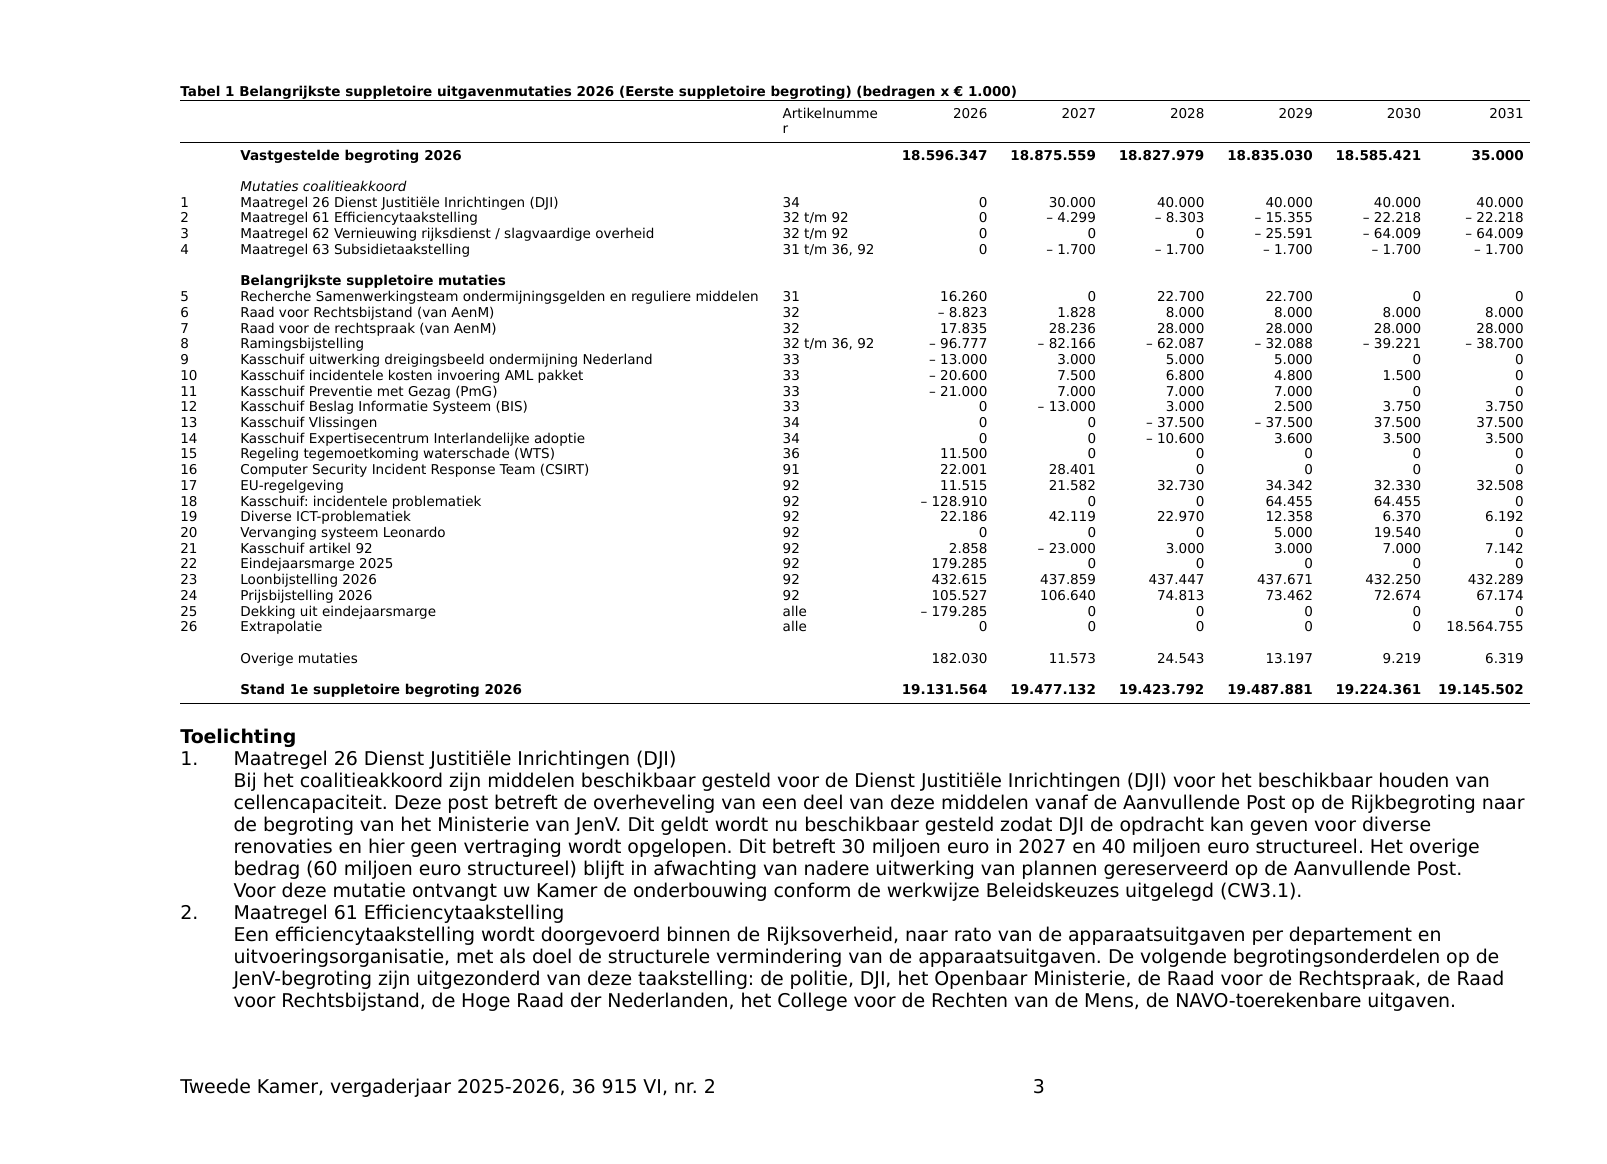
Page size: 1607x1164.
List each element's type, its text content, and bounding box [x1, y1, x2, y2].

table_cell [1210, 666, 1318, 682]
table_cell – 13.000 [993, 399, 1102, 415]
table_cell 0 [1319, 352, 1427, 368]
table_cell 7.000 [993, 383, 1102, 399]
table_cell 18.875.559 [993, 143, 1102, 163]
table_cell 0 [993, 619, 1102, 635]
table_cell 0 [993, 446, 1102, 462]
table_cell 8.000 [1102, 305, 1210, 320]
table_cell 20 [180, 525, 234, 541]
table_cell Mutaties coalitieakkoord [234, 179, 776, 194]
table_cell 34.342 [1210, 478, 1318, 493]
table_cell 73.462 [1210, 588, 1318, 603]
table_header Tabel 1 Belangrijkste suppletoire uitgavenmutaties 2026 (Eerste suppletoire begroting) (bedragen x € 1.000) [180, 84, 1529, 100]
table_cell 0 [885, 431, 993, 446]
table_cell 2030 [1319, 101, 1427, 142]
table_cell Eindejaarsmarge 2025 [234, 556, 776, 572]
table_cell 0 [1319, 556, 1427, 572]
table_cell 7.142 [1427, 541, 1529, 556]
table_cell 67.174 [1427, 588, 1529, 603]
table_cell Stand 1e suppletoire begroting 2026 [234, 682, 776, 703]
table_cell 19.423.792 [1102, 682, 1210, 703]
table_cell – 64.009 [1427, 226, 1529, 242]
table_cell 23 [180, 572, 234, 588]
table_cell – 62.087 [1102, 336, 1210, 352]
table_cell [993, 258, 1102, 273]
table_cell 92 [776, 494, 885, 509]
table_cell 0 [885, 415, 993, 431]
table_cell [1102, 258, 1210, 273]
table_cell [993, 273, 1102, 289]
table_cell Kasschuif Beslag Informatie Systeem (BIS) [234, 399, 776, 415]
table_cell – 64.009 [1319, 226, 1427, 242]
table_cell 0 [1427, 383, 1529, 399]
table_cell 3.000 [993, 352, 1102, 368]
table_cell 0 [993, 415, 1102, 431]
table_cell 10 [180, 368, 234, 383]
table_cell [1319, 163, 1427, 179]
table_cell Maatregel 26 Dienst Justitiële Inrichtingen (DJI) [234, 195, 776, 210]
table_cell Artikelnummer [776, 101, 885, 142]
table_cell [1427, 635, 1529, 651]
table_cell 22 [180, 556, 234, 572]
table_cell 19 [180, 509, 234, 525]
table_cell 16 [180, 462, 234, 478]
table_cell 6.800 [1102, 368, 1210, 383]
table_cell [776, 651, 885, 666]
table_cell 92 [776, 478, 885, 493]
table_cell – 38.700 [1427, 336, 1529, 352]
table_cell 432.250 [1319, 572, 1427, 588]
table_cell 0 [1319, 289, 1427, 305]
table_cell 0 [1319, 462, 1427, 478]
table_cell – 179.285 [885, 604, 993, 619]
table_cell 0 [1319, 604, 1427, 619]
table_cell 0 [1427, 556, 1529, 572]
table_cell 12.358 [1210, 509, 1318, 525]
table_cell 40.000 [1427, 195, 1529, 210]
table_cell [1319, 635, 1427, 651]
table_cell 0 [1319, 619, 1427, 635]
table_cell [180, 651, 234, 666]
table_cell [885, 163, 993, 179]
text Bij het coalitieakkoord zijn middelen beschikbaar gesteld voor de Dienst Justitiële Inrichtingen (DJI) voor het beschikbaar houden van cellencapaciteit. Deze post betreft de overheveling van een deel van deze middelen vanaf de Aanvullende Post op de Rijkbegroting naar de begroting van het Ministerie van JenV. Dit geldt wordt nu beschikbaar gesteld zodat DJI de opdracht kan geven voor diverse renovaties en hier geen vertraging wordt opgelopen. Dit betreft 30 miljoen euro in 2027 en 40 miljoen euro structureel. Het overige bedrag (60 miljoen euro structureel) blijft in afwachting van nadere uitwerking van plannen gereserveerd op de Aanvullende Post. [233, 770, 1529, 880]
table_cell 2026 [885, 101, 993, 142]
table_cell 22.001 [885, 462, 993, 478]
table_cell 13 [180, 415, 234, 431]
table_cell 18 [180, 494, 234, 509]
table_cell 24.543 [1102, 651, 1210, 666]
table_cell 437.671 [1210, 572, 1318, 588]
table_cell – 1.700 [1319, 242, 1427, 257]
table_cell 2027 [993, 101, 1102, 142]
table_cell [776, 635, 885, 651]
table_cell 19.131.564 [885, 682, 993, 703]
table_cell 18.827.979 [1102, 143, 1210, 163]
table_cell – 15.355 [1210, 210, 1318, 226]
text Voor deze mutatie ontvangt uw Kamer de onderbouwing conform de werkwijze Beleidskeuzes uitgelegd (CW3.1). [233, 880, 1529, 902]
table_cell Belangrijkste suppletoire mutaties [234, 273, 776, 289]
table_cell 1.828 [993, 305, 1102, 320]
table_cell [776, 163, 885, 179]
table_cell 432.289 [1427, 572, 1529, 588]
table_cell – 10.600 [1102, 431, 1210, 446]
table_cell Kasschuif Vlissingen [234, 415, 776, 431]
table_cell 37.500 [1319, 415, 1427, 431]
table_cell [234, 258, 776, 273]
table_cell 19.540 [1319, 525, 1427, 541]
table_cell 92 [776, 588, 885, 603]
table_cell [885, 258, 993, 273]
table_cell 31 [776, 289, 885, 305]
table_cell alle [776, 604, 885, 619]
table_cell [885, 179, 993, 194]
table_cell 92 [776, 556, 885, 572]
table_cell 30.000 [993, 195, 1102, 210]
table_cell Vervanging systeem Leonardo [234, 525, 776, 541]
table_cell 1 [180, 195, 234, 210]
table_cell 0 [1427, 462, 1529, 478]
table_cell 11 [180, 383, 234, 399]
table_cell 0 [993, 525, 1102, 541]
table_cell [234, 101, 776, 142]
table_cell 432.615 [885, 572, 993, 588]
table_cell 91 [776, 462, 885, 478]
table_cell – 22.218 [1427, 210, 1529, 226]
table_cell [1210, 179, 1318, 194]
table_cell 3.600 [1210, 431, 1318, 446]
table_cell – 22.218 [1319, 210, 1427, 226]
table_cell 32.330 [1319, 478, 1427, 493]
table_cell alle [776, 619, 885, 635]
table_cell 24 [180, 588, 234, 603]
table_cell 22.700 [1210, 289, 1318, 305]
table_cell 8.000 [1210, 305, 1318, 320]
table_cell 28.000 [1319, 320, 1427, 336]
table_cell – 32.088 [1210, 336, 1318, 352]
table_cell – 1.700 [993, 242, 1102, 257]
table_cell 0 [1210, 604, 1318, 619]
table_cell [993, 163, 1102, 179]
table_cell 13.197 [1210, 651, 1318, 666]
table_cell – 20.600 [885, 368, 993, 383]
table_cell 2028 [1102, 101, 1210, 142]
table_cell 0 [1427, 525, 1529, 541]
table_cell – 1.700 [1102, 242, 1210, 257]
table_cell 16.260 [885, 289, 993, 305]
table_cell [1102, 273, 1210, 289]
table_cell [234, 666, 776, 682]
table_cell [885, 273, 993, 289]
table_cell 1.500 [1319, 368, 1427, 383]
table_cell 32 t/m 92 [776, 226, 885, 242]
table_cell 3.500 [1319, 431, 1427, 446]
table_cell 31 t/m 36, 92 [776, 242, 885, 257]
table_cell Diverse ICT-problematiek [234, 509, 776, 525]
table_cell 34 [776, 415, 885, 431]
table_cell 22.700 [1102, 289, 1210, 305]
table_cell [885, 635, 993, 651]
table_cell 92 [776, 541, 885, 556]
table_cell 21 [180, 541, 234, 556]
table_cell [180, 163, 234, 179]
table_cell 28.000 [1102, 320, 1210, 336]
table_cell 7 [180, 320, 234, 336]
table_cell [1427, 258, 1529, 273]
table_cell 17.835 [885, 320, 993, 336]
table_cell 3.500 [1427, 431, 1529, 446]
table_cell [180, 179, 234, 194]
table_cell 2 [180, 210, 234, 226]
table_cell 7.000 [1102, 383, 1210, 399]
table_cell Kasschuif: incidentele problematiek [234, 494, 776, 509]
table_cell – 8.823 [885, 305, 993, 320]
table_cell 0 [885, 226, 993, 242]
table_cell [1210, 258, 1318, 273]
table_cell Computer Security Incident Response Team (CSIRT) [234, 462, 776, 478]
table_cell 92 [776, 525, 885, 541]
table_cell 0 [1210, 619, 1318, 635]
table_cell 28.236 [993, 320, 1102, 336]
table_cell 0 [1102, 525, 1210, 541]
table_cell [180, 258, 234, 273]
table_cell [1319, 258, 1427, 273]
table_cell – 25.591 [1210, 226, 1318, 242]
table_cell 0 [1102, 446, 1210, 462]
table_cell [1319, 273, 1427, 289]
table_cell Raad voor Rechtsbijstand (van AenM) [234, 305, 776, 320]
table_cell 28.401 [993, 462, 1102, 478]
table_cell 7.000 [1319, 541, 1427, 556]
table_cell 7.500 [993, 368, 1102, 383]
table_cell 0 [1319, 383, 1427, 399]
table_cell 0 [1102, 462, 1210, 478]
text 2. Maatregel 61 Efficiencytaakstelling [180, 902, 1529, 924]
table_cell 28.000 [1210, 320, 1318, 336]
table_cell 0 [1427, 289, 1529, 305]
table_cell – 37.500 [1102, 415, 1210, 431]
table_cell 0 [885, 619, 993, 635]
table_cell – 4.299 [993, 210, 1102, 226]
table_cell 2029 [1210, 101, 1318, 142]
table_cell [885, 666, 993, 682]
table_cell 36 [776, 446, 885, 462]
table_cell 2.500 [1210, 399, 1318, 415]
table_cell 0 [1210, 462, 1318, 478]
table_cell [776, 143, 885, 163]
table_cell [1102, 179, 1210, 194]
table_cell EU-regelgeving [234, 478, 776, 493]
table_cell 28.000 [1427, 320, 1529, 336]
table_cell Loonbijstelling 2026 [234, 572, 776, 588]
text 1. Maatregel 26 Dienst Justitiële Inrichtingen (DJI) [180, 748, 1529, 770]
table_cell 0 [1427, 446, 1529, 462]
table_cell 182.030 [885, 651, 993, 666]
table_cell 437.447 [1102, 572, 1210, 588]
table_cell 0 [1210, 556, 1318, 572]
table_cell [180, 635, 234, 651]
table_cell 34 [776, 431, 885, 446]
table_cell 179.285 [885, 556, 993, 572]
table_cell [1102, 163, 1210, 179]
table_cell [776, 258, 885, 273]
table_cell 32 [776, 320, 885, 336]
table_cell 8.000 [1319, 305, 1427, 320]
table_cell 6.319 [1427, 651, 1529, 666]
subtitle Toelichting [180, 726, 1529, 748]
table_cell 9 [180, 352, 234, 368]
table_cell 0 [1427, 352, 1529, 368]
table_cell 3.000 [1102, 541, 1210, 556]
table_cell 0 [1319, 446, 1427, 462]
table_cell 3.750 [1427, 399, 1529, 415]
table_cell 15 [180, 446, 234, 462]
table_cell 5.000 [1210, 525, 1318, 541]
table_cell 11.515 [885, 478, 993, 493]
table_cell 11.573 [993, 651, 1102, 666]
table_cell 22.970 [1102, 509, 1210, 525]
table_cell 22.186 [885, 509, 993, 525]
table_cell 12 [180, 399, 234, 415]
table_cell 3.750 [1319, 399, 1427, 415]
table_cell 0 [1102, 556, 1210, 572]
table_cell – 96.777 [885, 336, 993, 352]
table_cell 0 [993, 226, 1102, 242]
table_cell 3 [180, 226, 234, 242]
table_cell 11.500 [885, 446, 993, 462]
table_cell 18.564.755 [1427, 619, 1529, 635]
table_cell Overige mutaties [234, 651, 776, 666]
table_cell 0 [885, 210, 993, 226]
table_cell [993, 635, 1102, 651]
table_cell 0 [1427, 604, 1529, 619]
table_cell 5.000 [1102, 352, 1210, 368]
table_cell 0 [993, 289, 1102, 305]
table_cell – 13.000 [885, 352, 993, 368]
table_cell 14 [180, 431, 234, 446]
table_cell 32 [776, 305, 885, 320]
table_cell 25 [180, 604, 234, 619]
table_cell 0 [1427, 494, 1529, 509]
table_cell 7.000 [1210, 383, 1318, 399]
table_cell [1427, 273, 1529, 289]
table_cell [1427, 179, 1529, 194]
table_cell [1210, 163, 1318, 179]
table_cell [180, 143, 234, 163]
table_cell Ramingsbijstelling [234, 336, 776, 352]
table_cell 106.640 [993, 588, 1102, 603]
table_cell 6 [180, 305, 234, 320]
table_cell [234, 635, 776, 651]
table_cell 42.119 [993, 509, 1102, 525]
table_cell 4 [180, 242, 234, 257]
table_cell Raad voor de rechtspraak (van AenM) [234, 320, 776, 336]
table_cell Regeling tegemoetkoming waterschade (WTS) [234, 446, 776, 462]
table_cell Prijsbijstelling 2026 [234, 588, 776, 603]
table_cell 18.585.421 [1319, 143, 1427, 163]
table_cell 5.000 [1210, 352, 1318, 368]
table_cell Kasschuif Expertisecentrum Interlandelijke adoptie [234, 431, 776, 446]
table_cell Extrapolatie [234, 619, 776, 635]
table_cell 32.730 [1102, 478, 1210, 493]
table_cell 40.000 [1210, 195, 1318, 210]
table_cell [1319, 666, 1427, 682]
table_cell [180, 666, 234, 682]
table_cell 33 [776, 399, 885, 415]
table_cell [1102, 666, 1210, 682]
table_cell 33 [776, 352, 885, 368]
table_cell [776, 666, 885, 682]
table_cell 19.145.502 [1427, 682, 1529, 703]
table_cell 2031 [1427, 101, 1529, 142]
table_cell 17 [180, 478, 234, 493]
table_cell 0 [993, 556, 1102, 572]
table_cell – 8.303 [1102, 210, 1210, 226]
table_cell 0 [885, 195, 993, 210]
table_cell 0 [885, 242, 993, 257]
table_cell 34 [776, 195, 885, 210]
table_cell 33 [776, 368, 885, 383]
table_cell – 37.500 [1210, 415, 1318, 431]
table_cell Kasschuif Preventie met Gezag (PmG) [234, 383, 776, 399]
table_cell 0 [1427, 368, 1529, 383]
table_cell – 21.000 [885, 383, 993, 399]
table_cell – 128.910 [885, 494, 993, 509]
table_cell 18.596.347 [885, 143, 993, 163]
table_cell 5 [180, 289, 234, 305]
table_cell [1427, 666, 1529, 682]
table_cell 0 [993, 494, 1102, 509]
table_cell Dekking uit eindejaarsmarge [234, 604, 776, 619]
table_cell 19.477.132 [993, 682, 1102, 703]
table_cell 40.000 [1102, 195, 1210, 210]
table_cell Kasschuif uitwerking dreigingsbeeld ondermijning Nederland [234, 352, 776, 368]
table_cell 0 [1102, 619, 1210, 635]
table_cell [234, 163, 776, 179]
table_cell Vastgestelde begroting 2026 [234, 143, 776, 163]
table_cell 0 [1102, 226, 1210, 242]
table_cell 33 [776, 383, 885, 399]
table_cell Maatregel 63 Subsidietaakstelling [234, 242, 776, 257]
table_cell – 39.221 [1319, 336, 1427, 352]
table_cell [993, 666, 1102, 682]
table_cell 0 [885, 399, 993, 415]
table_cell 19.487.881 [1210, 682, 1318, 703]
table_cell – 1.700 [1210, 242, 1318, 257]
table_cell 3.000 [1102, 399, 1210, 415]
table_cell 35.000 [1427, 143, 1529, 163]
table_cell Maatregel 61 Efficiencytaakstelling [234, 210, 776, 226]
table_cell [776, 682, 885, 703]
table_cell 0 [1102, 604, 1210, 619]
table_cell 3.000 [1210, 541, 1318, 556]
text Een efficiencytaakstelling wordt doorgevoerd binnen de Rijksoverheid, naar rato van de apparaatsuitgaven per departement en uitvoeringsorganisatie, met als doel de structurele vermindering van de apparaatsuitgaven. De volgende begrotingsonderdelen op de JenV-begroting zijn uitgezonderd van deze taakstelling: de politie, DJI, het Openbaar Ministerie, de Raad voor de Rechtspraak, de Raad voor Rechtsbijstand, de Hoge Raad der Nederlanden, het College voor de Rechten van de Mens, de NAVO-toerekenbare uitgaven. [233, 924, 1529, 1012]
table_cell 18.835.030 [1210, 143, 1318, 163]
table_cell [776, 179, 885, 194]
table_cell 0 [993, 431, 1102, 446]
table_cell 72.674 [1319, 588, 1427, 603]
table_cell 6.370 [1319, 509, 1427, 525]
table_cell 26 [180, 619, 234, 635]
table_cell Kasschuif artikel 92 [234, 541, 776, 556]
table_cell 0 [993, 604, 1102, 619]
table_cell 19.224.361 [1319, 682, 1427, 703]
table_cell 92 [776, 509, 885, 525]
table_cell 32 t/m 36, 92 [776, 336, 885, 352]
table_cell 8 [180, 336, 234, 352]
table_cell [180, 273, 234, 289]
table_cell 32 t/m 92 [776, 210, 885, 226]
table_cell – 1.700 [1427, 242, 1529, 257]
table_cell – 82.166 [993, 336, 1102, 352]
table_cell [993, 179, 1102, 194]
table_cell [1210, 635, 1318, 651]
table_cell [1427, 163, 1529, 179]
table_cell [1102, 635, 1210, 651]
table_cell 21.582 [993, 478, 1102, 493]
table_cell [1210, 273, 1318, 289]
table_cell 0 [1102, 494, 1210, 509]
table_cell 0 [885, 525, 993, 541]
table_cell 40.000 [1319, 195, 1427, 210]
table_cell 437.859 [993, 572, 1102, 588]
table_cell 2.858 [885, 541, 993, 556]
table_cell 6.192 [1427, 509, 1529, 525]
table_cell [180, 101, 234, 142]
table_cell [776, 273, 885, 289]
table_cell 32.508 [1427, 478, 1529, 493]
table_cell 37.500 [1427, 415, 1529, 431]
table_cell 9.219 [1319, 651, 1427, 666]
table_cell 4.800 [1210, 368, 1318, 383]
table_cell Kasschuif incidentele kosten invoering AML pakket [234, 368, 776, 383]
table_cell 105.527 [885, 588, 993, 603]
table_cell [180, 682, 234, 703]
table_cell 64.455 [1210, 494, 1318, 509]
table_cell 92 [776, 572, 885, 588]
table_cell [1319, 179, 1427, 194]
table_cell 8.000 [1427, 305, 1529, 320]
table_cell – 23.000 [993, 541, 1102, 556]
table_cell 64.455 [1319, 494, 1427, 509]
table_cell 0 [1210, 446, 1318, 462]
table_cell 74.813 [1102, 588, 1210, 603]
table_cell Recherche Samenwerkingsteam ondermijningsgelden en reguliere middelen [234, 289, 776, 305]
table_cell Maatregel 62 Vernieuwing rijksdienst / slagvaardige overheid [234, 226, 776, 242]
